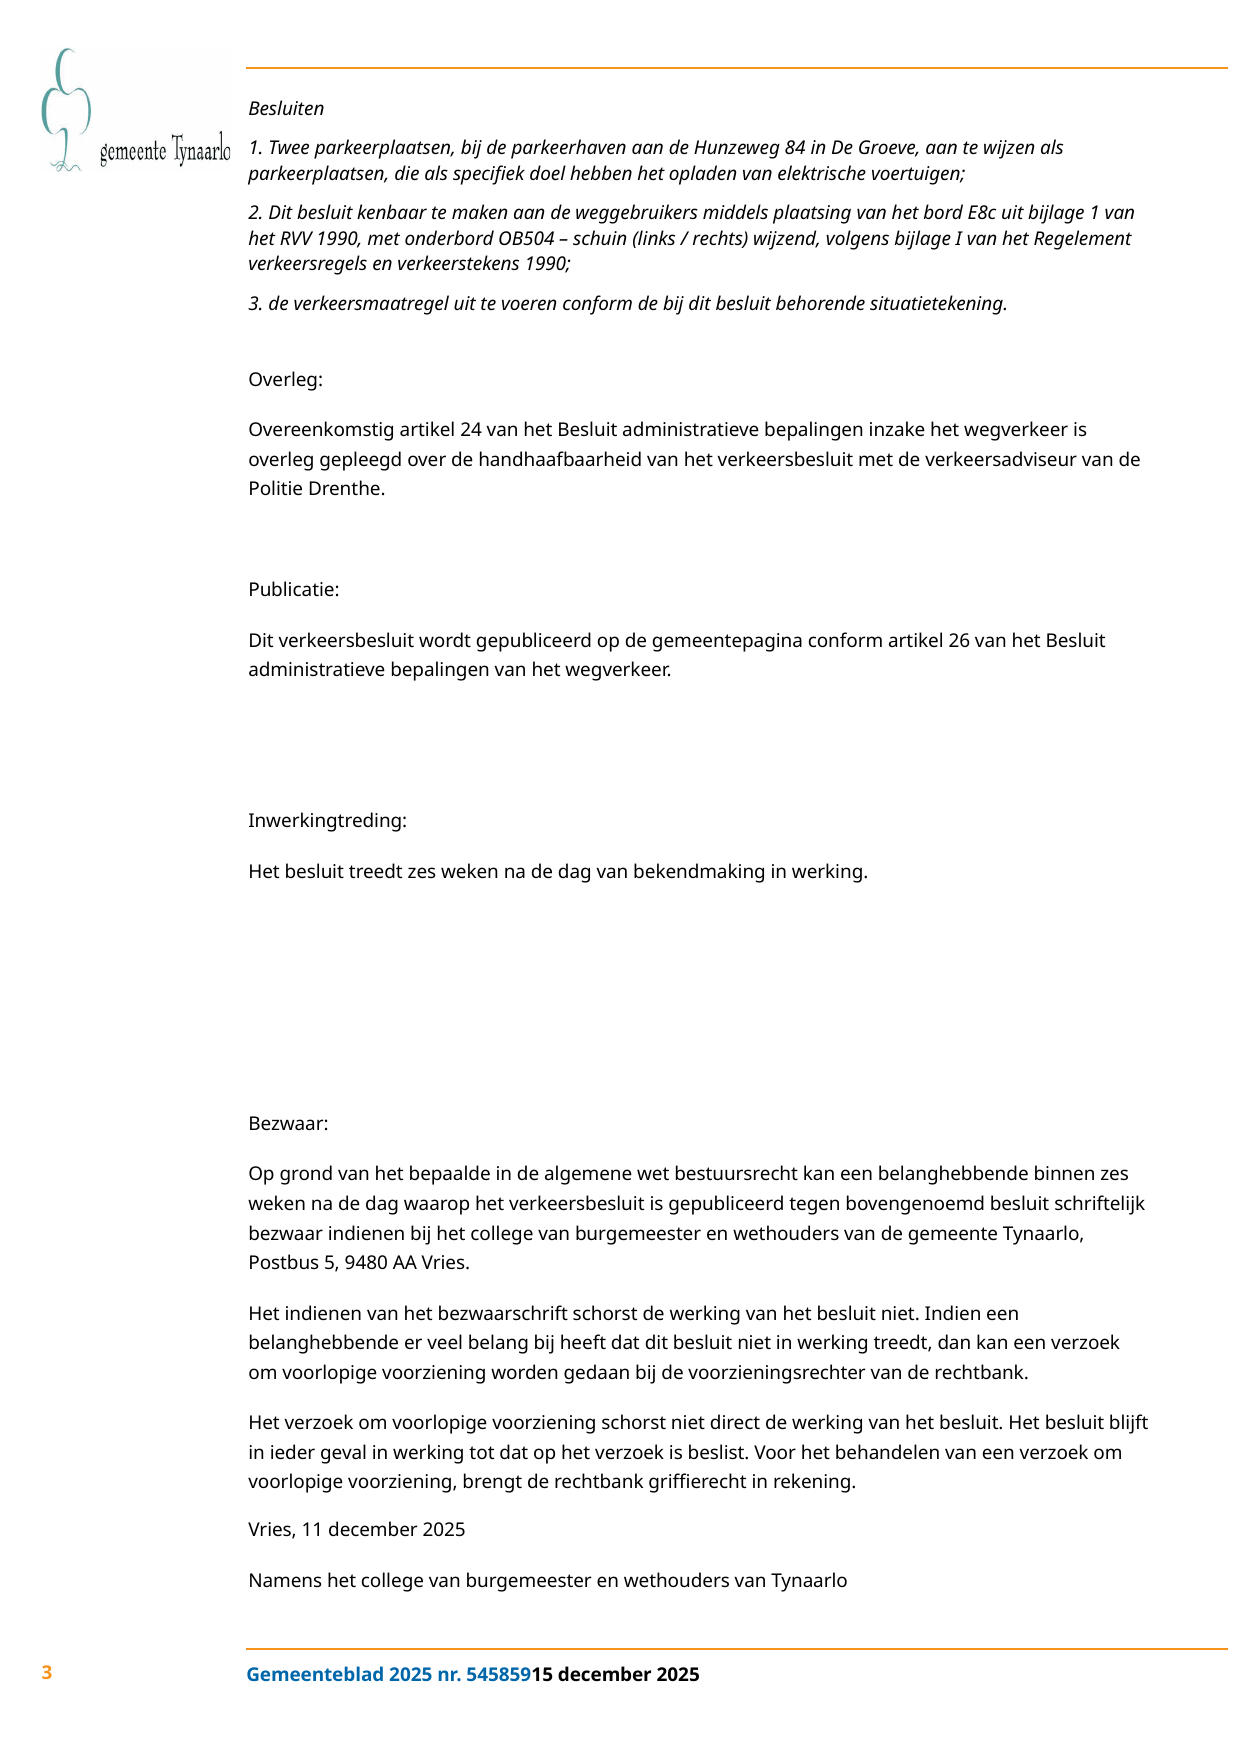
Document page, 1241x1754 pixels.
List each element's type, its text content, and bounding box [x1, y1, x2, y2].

text Besluiten [248, 95, 1152, 121]
text Dit verkeersbesluit wordt gepubliceerd op de gemeentepagina conform artikel 26 van het Besluit administratieve bepalingen van het wegverkeer. [248, 627, 1152, 682]
text Inwerkingtreding: [248, 808, 1152, 833]
text Vries, 11 december 2025 [248, 1516, 1152, 1542]
text Overleg: [248, 366, 1152, 392]
text Publicatie: [248, 576, 1152, 602]
text 1. Twee parkeerplaatsen, bij de parkeerhaven aan de Hunzeweg 84 in De Groeve, aan te wijzen als parkeerplaatsen, die als specifiek doel hebben het opladen van elektrische voertuigen; [248, 134, 1152, 186]
text Het besluit treedt zes weken na de dag van bekendmaking in werking. [248, 858, 1152, 884]
text Bezwaar: [248, 1110, 1152, 1136]
text Overeenkomstig artikel 24 van het Besluit administratieve bepalingen inzake het wegverkeer is overleg gepleegd over de handhaafbaarheid van het verkeersbesluit met de verkeersadviseur van de Politie Drenthe. [248, 416, 1152, 501]
text 2. Dit besluit kenbaar te maken aan de weggebruikers middels plaatsing van het bord E8c uit bijlage 1 van het RVV 1990, met onderbord OB504 – schuin (links / rechts) wijzend, volgens bijlage I van het Regelement verkeersregels en verkeerstekens 1990; [248, 199, 1152, 276]
picture [41, 47, 231, 172]
text 3. de verkeersmaatregel uit te voeren conform de bij dit besluit behorende situatietekening. [248, 290, 1152, 316]
text Het verzoek om voorlopige voorziening schorst niet direct de werking van het besluit. Het besluit blijft in ieder geval in werking tot dat op het verzoek is beslist. Voor het behandelen van een verzoek om voorlopige voorziening, brengt de rechtbank griffierecht in rekening. [248, 1409, 1152, 1494]
text Namens het college van burgemeester en wethouders van Tynaarlo [248, 1568, 1152, 1593]
text Het indienen van het bezwaarschrift schorst de werking van het besluit niet. Indien een belanghebbende er veel belang bij heeft dat dit besluit niet in werking treedt, dan kan een verzoek om voorlopige voorziening worden gedaan bij de voorzieningsrechter van de rechtbank. [248, 1300, 1152, 1384]
text Op grond van het bepaalde in de algemene wet bestuursrecht kan een belanghebbende binnen zes weken na de dag waarop het verkeersbesluit is gepubliceerd tegen bovengenoemd besluit schriftelijk bezwaar indienen bij het college van burgemeester en wethouders van de gemeente Tynaarlo, Postbus 5, 9480 AA Vries. [248, 1161, 1152, 1275]
